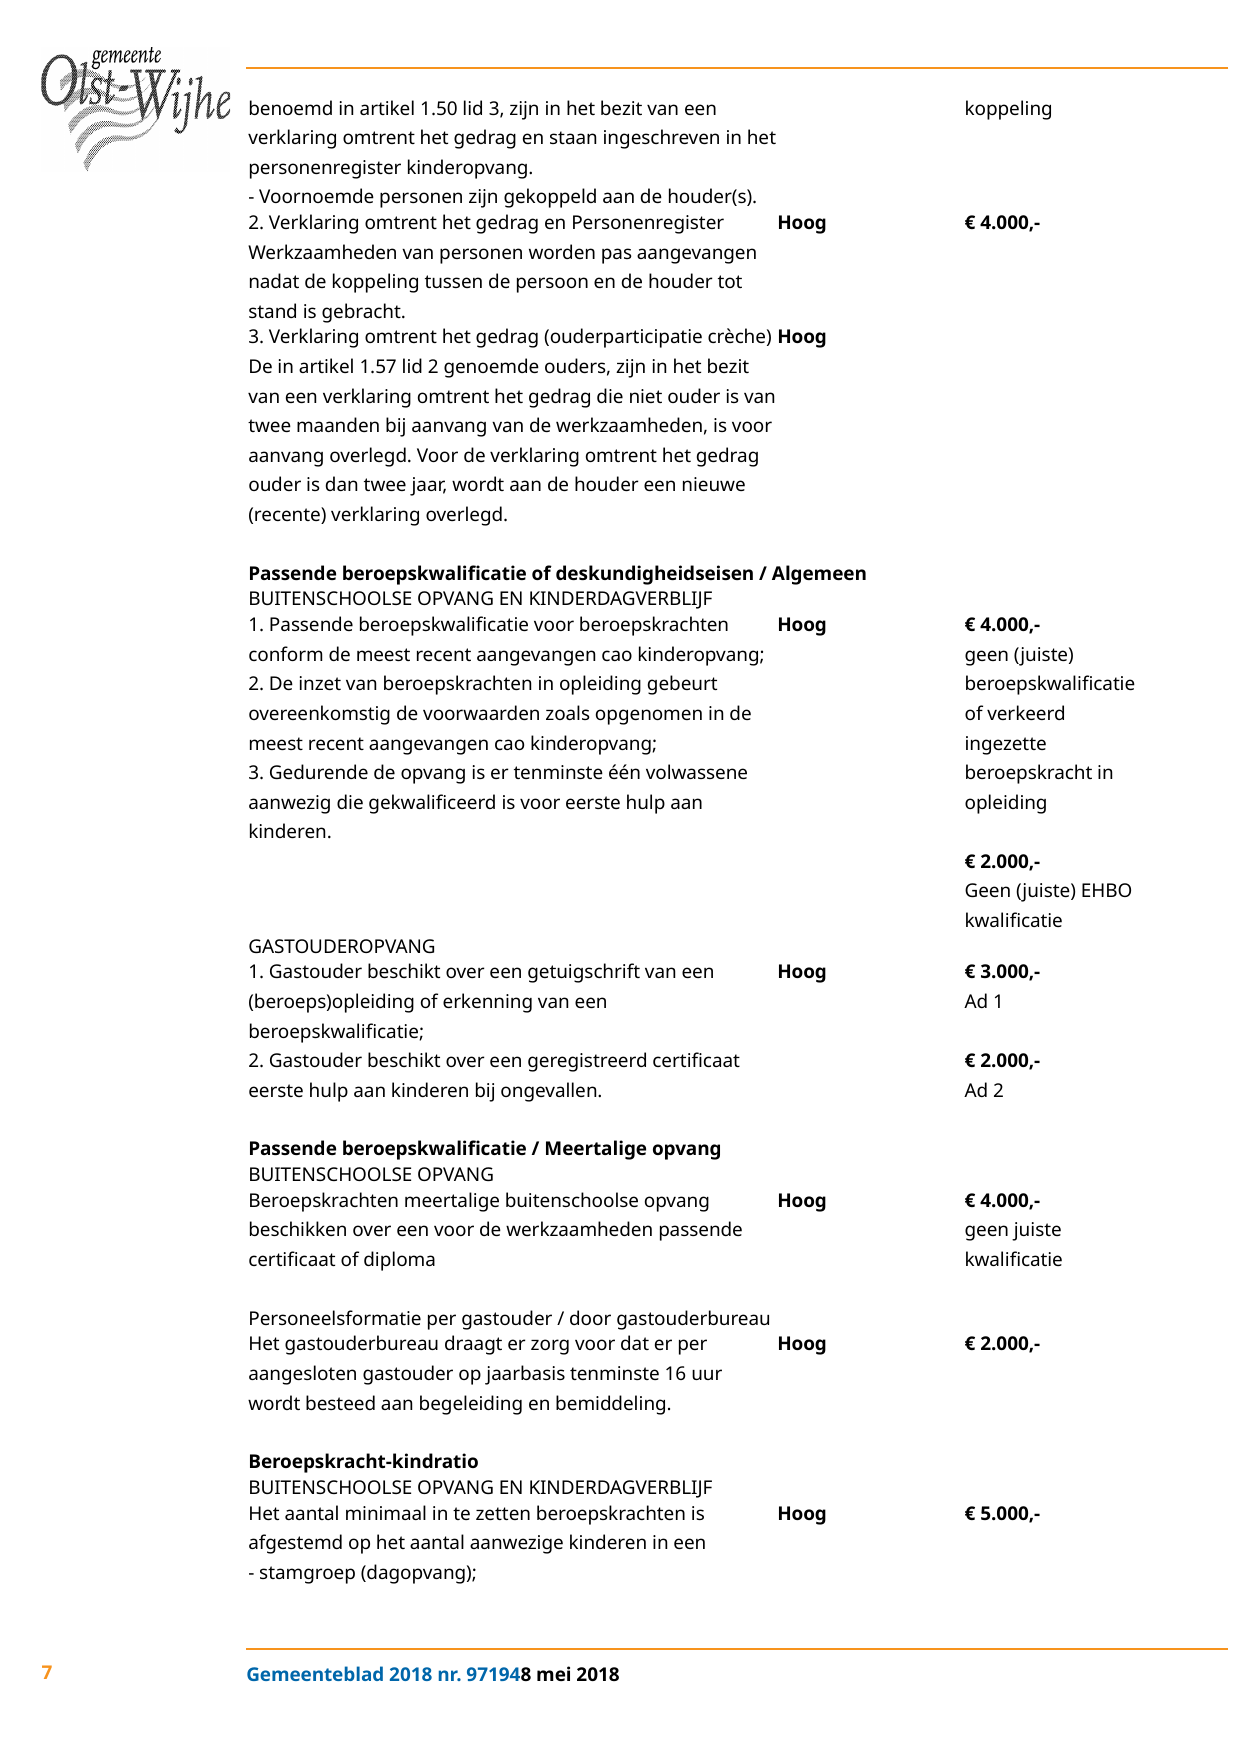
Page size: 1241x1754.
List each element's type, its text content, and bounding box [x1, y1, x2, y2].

table_cell [964, 324, 1152, 527]
table_cell € 4.000,- geen juiste kwalificatie [964, 1187, 1152, 1272]
table_cell Hoog [777, 611, 964, 933]
table_cell Hoog [777, 1331, 964, 1416]
table_cell € 3.000,- Ad 1 € 2.000,- Ad 2 [964, 959, 1152, 1103]
table_cell Hoog [777, 1500, 964, 1585]
table_cell BUITENSCHOOLSE OPVANG EN KINDERDAGVERBLIJF [248, 586, 1152, 611]
picture [41, 47, 231, 172]
table_cell BUITENSCHOOLSE OPVANG [248, 1161, 1152, 1187]
table_cell BUITENSCHOOLSE OPVANG EN KINDERDAGVERBLIJF [248, 1474, 1152, 1500]
table_cell Het gastouderbureau draagt er zorg voor dat er per aangesloten gastouder op jaarbasis tenminste 16 uur wordt besteed aan begeleiding en bemiddeling. [248, 1331, 777, 1416]
table_header Passende beroepskwalificatie of deskundigheidseisen / Algemeen [248, 560, 1152, 586]
table_cell Hoog [777, 324, 964, 527]
table_cell koppeling [964, 95, 1152, 209]
table_cell 2. Verklaring omtrent het gedrag en Personenregister Werkzaamheden van personen worden pas aangevangen nadat de koppeling tussen de persoon en de houder tot stand is gebracht. [248, 209, 777, 324]
table_cell benoemd in artikel 1.50 lid 3, zijn in het bezit van een verklaring omtrent het gedrag en staan ingeschreven in het personenregister kinderopvang. - Voornoemde personen zijn gekoppeld aan de houder(s). [248, 95, 777, 209]
table_cell [777, 95, 964, 209]
table_cell GASTOUDEROPVANG [248, 933, 1152, 959]
table_cell € 4.000,- [964, 209, 1152, 324]
table_cell Hoog [777, 1187, 964, 1272]
table_header Passende beroepskwalificatie / Meertalige opvang [248, 1136, 1152, 1161]
table_header Personeelsformatie per gastouder / door gastouderbureau [248, 1305, 1152, 1331]
table_cell € 5.000,- [964, 1500, 1152, 1585]
table_cell 1. Passende beroepskwalificatie voor beroepskrachten conform de meest recent aangevangen cao kinderopvang; 2. De inzet van beroepskrachten in opleiding gebeurt overeenkomstig de voorwaarden zoals opgenomen in de meest recent aangevangen cao kinderopvang; 3. Gedurende de opvang is er tenminste één volwassene aanwezig die gekwalificeerd is voor eerste hulp aan kinderen. [248, 611, 777, 933]
table_cell 1. Gastouder beschikt over een getuigschrift van een (beroeps)opleiding of erkenning van een beroepskwalificatie; 2. Gastouder beschikt over een geregistreerd certificaat eerste hulp aan kinderen bij ongevallen. [248, 959, 777, 1103]
table_cell Hoog [777, 209, 964, 324]
table_header Beroepskracht-kindratio [248, 1449, 1152, 1474]
table_cell Het aantal minimaal in te zetten beroepskrachten is afgestemd op het aantal aanwezige kinderen in een - stamgroep (dagopvang); [248, 1500, 777, 1585]
table_cell € 2.000,- [964, 1331, 1152, 1416]
table_cell Beroepskrachten meertalige buitenschoolse opvang beschikken over een voor de werkzaamheden passende certificaat of diploma [248, 1187, 777, 1272]
table_cell € 4.000,- geen (juiste) beroepskwalificatie of verkeerd ingezette beroepskracht in opleiding € 2.000,- Geen (juiste) EHBO kwalificatie [964, 611, 1152, 933]
table_cell Hoog [777, 959, 964, 1103]
table_cell 3. Verklaring omtrent het gedrag (ouderparticipatie crèche) De in artikel 1.57 lid 2 genoemde ouders, zijn in het bezit van een verklaring omtrent het gedrag die niet ouder is van twee maanden bij aanvang van de werkzaamheden, is voor aanvang overlegd. Voor de verklaring omtrent het gedrag ouder is dan twee jaar, wordt aan de houder een nieuwe (recente) verklaring overlegd. [248, 324, 777, 527]
